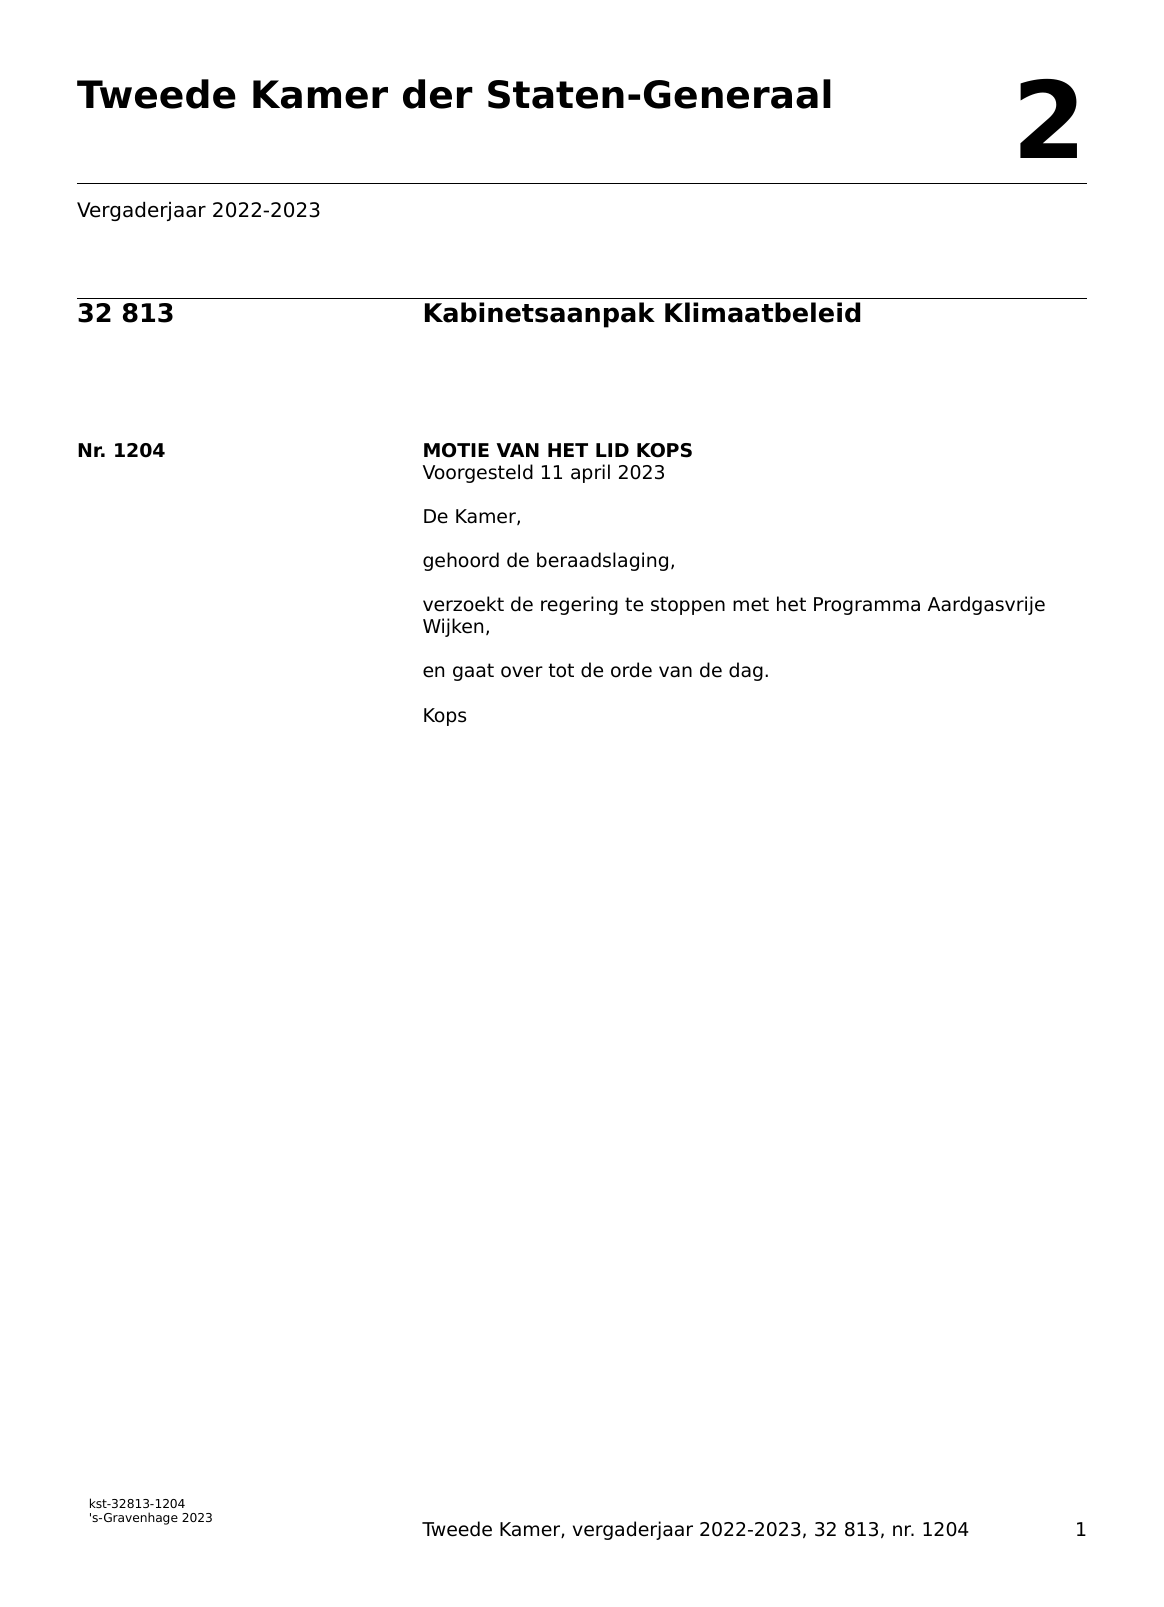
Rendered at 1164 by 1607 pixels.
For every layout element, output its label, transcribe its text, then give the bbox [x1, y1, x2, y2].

subtitle 32 813 Kabinetsaanpak Klimaatbeleid [77, 299, 1087, 329]
text De Kamer, [422, 506, 1087, 528]
text Voorgesteld 11 april 2023 [422, 462, 1087, 484]
table_header Tweede Kamer der Staten-Generaal [77, 59, 886, 183]
text kst-32813-1204 [88, 1497, 323, 1511]
text gehoord de beraadslaging, [422, 550, 1087, 572]
subtitle Nr. 1204 MOTIE VAN HET LID KOPS [77, 440, 1087, 462]
text en gaat over tot de orde van de dag. [422, 660, 1087, 682]
text Kops [422, 704, 1087, 726]
text verzoekt de regering te stoppen met het Programma Aardgasvrije Wijken, [422, 594, 1087, 638]
table_header 2 [886, 59, 1087, 183]
table_cell Vergaderjaar 2022-2023 [77, 184, 1087, 298]
text 's-Gravenhage 2023 [88, 1511, 323, 1525]
